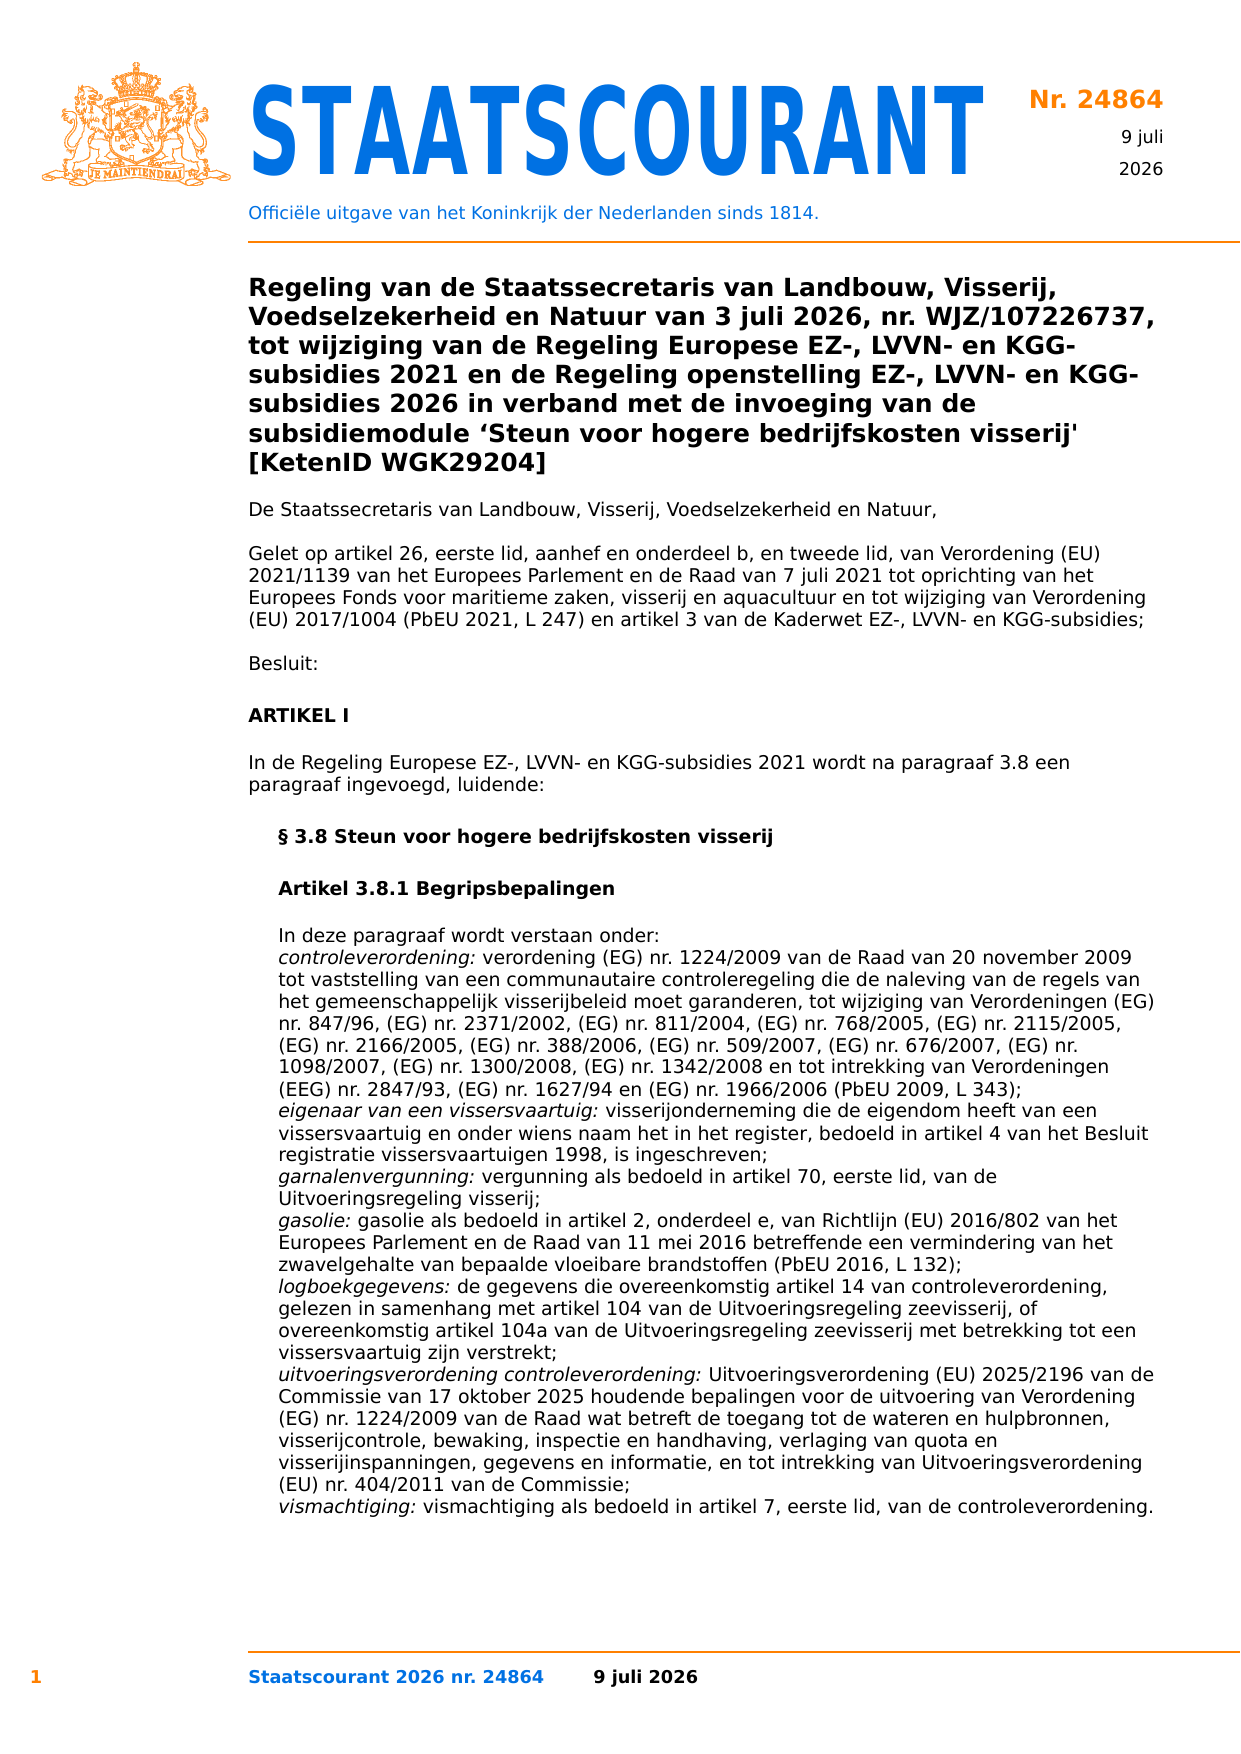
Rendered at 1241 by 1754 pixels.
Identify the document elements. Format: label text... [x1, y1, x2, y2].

text Gelet op artikel 26, eerste lid, aanhef en onderdeel b, en tweede lid, van Verordening (EU) 2021/1139 van het Europees Parlement en de Raad van 7 juli 2021 tot oprichting van het Europees Fonds voor maritieme zaken, visserij en aquacultuur en tot wijziging van Verordening (EU) 2017/1004 (PbEU 2021, L 247) en artikel 3 van de Kaderwet EZ-, LVVN- en KGG-subsidies; [248, 543, 1163, 631]
subtitle Regeling van de Staatssecretaris van Landbouw, Visserij, Voedselzekerheid en Natuur van 3 juli 2026, nr. WJZ/107226737, tot wijziging van de Regeling Europese EZ-, LVVN- en KGG-subsidies 2021 en de Regeling openstelling EZ-, LVVN- en KGG-subsidies 2026 in verband met de invoeging van de subsidiemodule ‘Steun voor hogere bedrijfskosten visserij' [KetenID WGK29204] [248, 273, 1163, 477]
table_cell 2026 [998, 153, 1240, 203]
text De Staatssecretaris van Landbouw, Visserij, Voedselzekerheid en Natuur, [248, 499, 1163, 521]
text controleverordening: verordening (EG) nr. 1224/2009 van de Raad van 20 november 2009 tot vaststelling van een communautaire controleregeling die de naleving van de regels van het gemeenschappelijk visserijbeleid moet garanderen, tot wijziging van Verordeningen (EG) nr. 847/96, (EG) nr. 2371/2002, (EG) nr. 811/2004, (EG) nr. 768/2005, (EG) nr. 2115/2005, (EG) nr. 2166/2005, (EG) nr. 388/2006, (EG) nr. 509/2007, (EG) nr. 676/2007, (EG) nr. 1098/2007, (EG) nr. 1300/2008, (EG) nr. 1342/2008 en tot intrekking van Verordeningen (EEG) nr. 2847/93, (EG) nr. 1627/94 en (EG) nr. 1966/2006 (PbEU 2009, L 343); [278, 947, 1163, 1100]
text logboekgegevens: de gegevens die overeenkomstig artikel 14 van controleverordening, gelezen in samenhang met artikel 104 van de Uitvoeringsregeling zeevisserij, of overeenkomstig artikel 104a van de Uitvoeringsregeling zeevisserij met betrekking tot een vissersvaartuig zijn verstrekt; [278, 1276, 1163, 1364]
text vismachtiging: vismachtiging als bedoeld in artikel 7, eerste lid, van de controleverordening. [278, 1496, 1163, 1518]
table_cell Officiële uitgave van het Koninkrijk der Nederlanden sinds 1814. [248, 203, 1240, 241]
text gasolie: gasolie als bedoeld in artikel 2, onderdeel e, van Richtlijn (EU) 2016/802 van het Europees Parlement en de Raad van 11 mei 2016 betreffende een vermindering van het zwavelgehalte van bepaalde vloeibare brandstoffen (PbEU 2016, L 132); [278, 1210, 1163, 1276]
text uitvoeringsverordening controleverordening: Uitvoeringsverordening (EU) 2025/2196 van de Commissie van 17 oktober 2025 houdende bepalingen voor de uitvoering van Verordening (EG) nr. 1224/2009 van de Raad wat betreft de toegang tot de wateren en hulpbronnen, visserijcontrole, bewaking, inspectie en handhaving, verlaging van quota en visserijinspanningen, gegevens en informatie, en tot intrekking van Uitvoeringsverordening (EU) nr. 404/2011 van de Commissie; [278, 1364, 1163, 1496]
text garnalenvergunning: vergunning als bedoeld in artikel 70, eerste lid, van de Uitvoeringsregeling visserij; [278, 1166, 1163, 1210]
table_header [25, 62, 248, 241]
table_header Nr. 24864 [998, 62, 1240, 121]
subtitle ARTIKEL I [248, 705, 1163, 727]
text In de Regeling Europese EZ-, LVVN- en KGG-subsidies 2021 wordt na paragraaf 3.8 een paragraaf ingevoegd, luidende: [248, 752, 1163, 796]
text Besluit: [248, 653, 1163, 675]
table_cell 9 juli [998, 121, 1240, 153]
text In deze paragraaf wordt verstaan onder: [278, 924, 1163, 947]
subtitle Artikel 3.8.1 Begripsbepalingen [278, 878, 1163, 899]
subtitle § 3.8 Steun voor hogere bedrijfskosten visserij [278, 826, 1163, 848]
table_header STAATSCOURANT [248, 62, 998, 203]
picture [41, 62, 231, 186]
text eigenaar van een vissersvaartuig: visserijonderneming die de eigendom heeft van een vissersvaartuig en onder wiens naam het in het register, bedoeld in artikel 4 van het Besluit registratie vissersvaartuigen 1998, is ingeschreven; [278, 1100, 1163, 1166]
